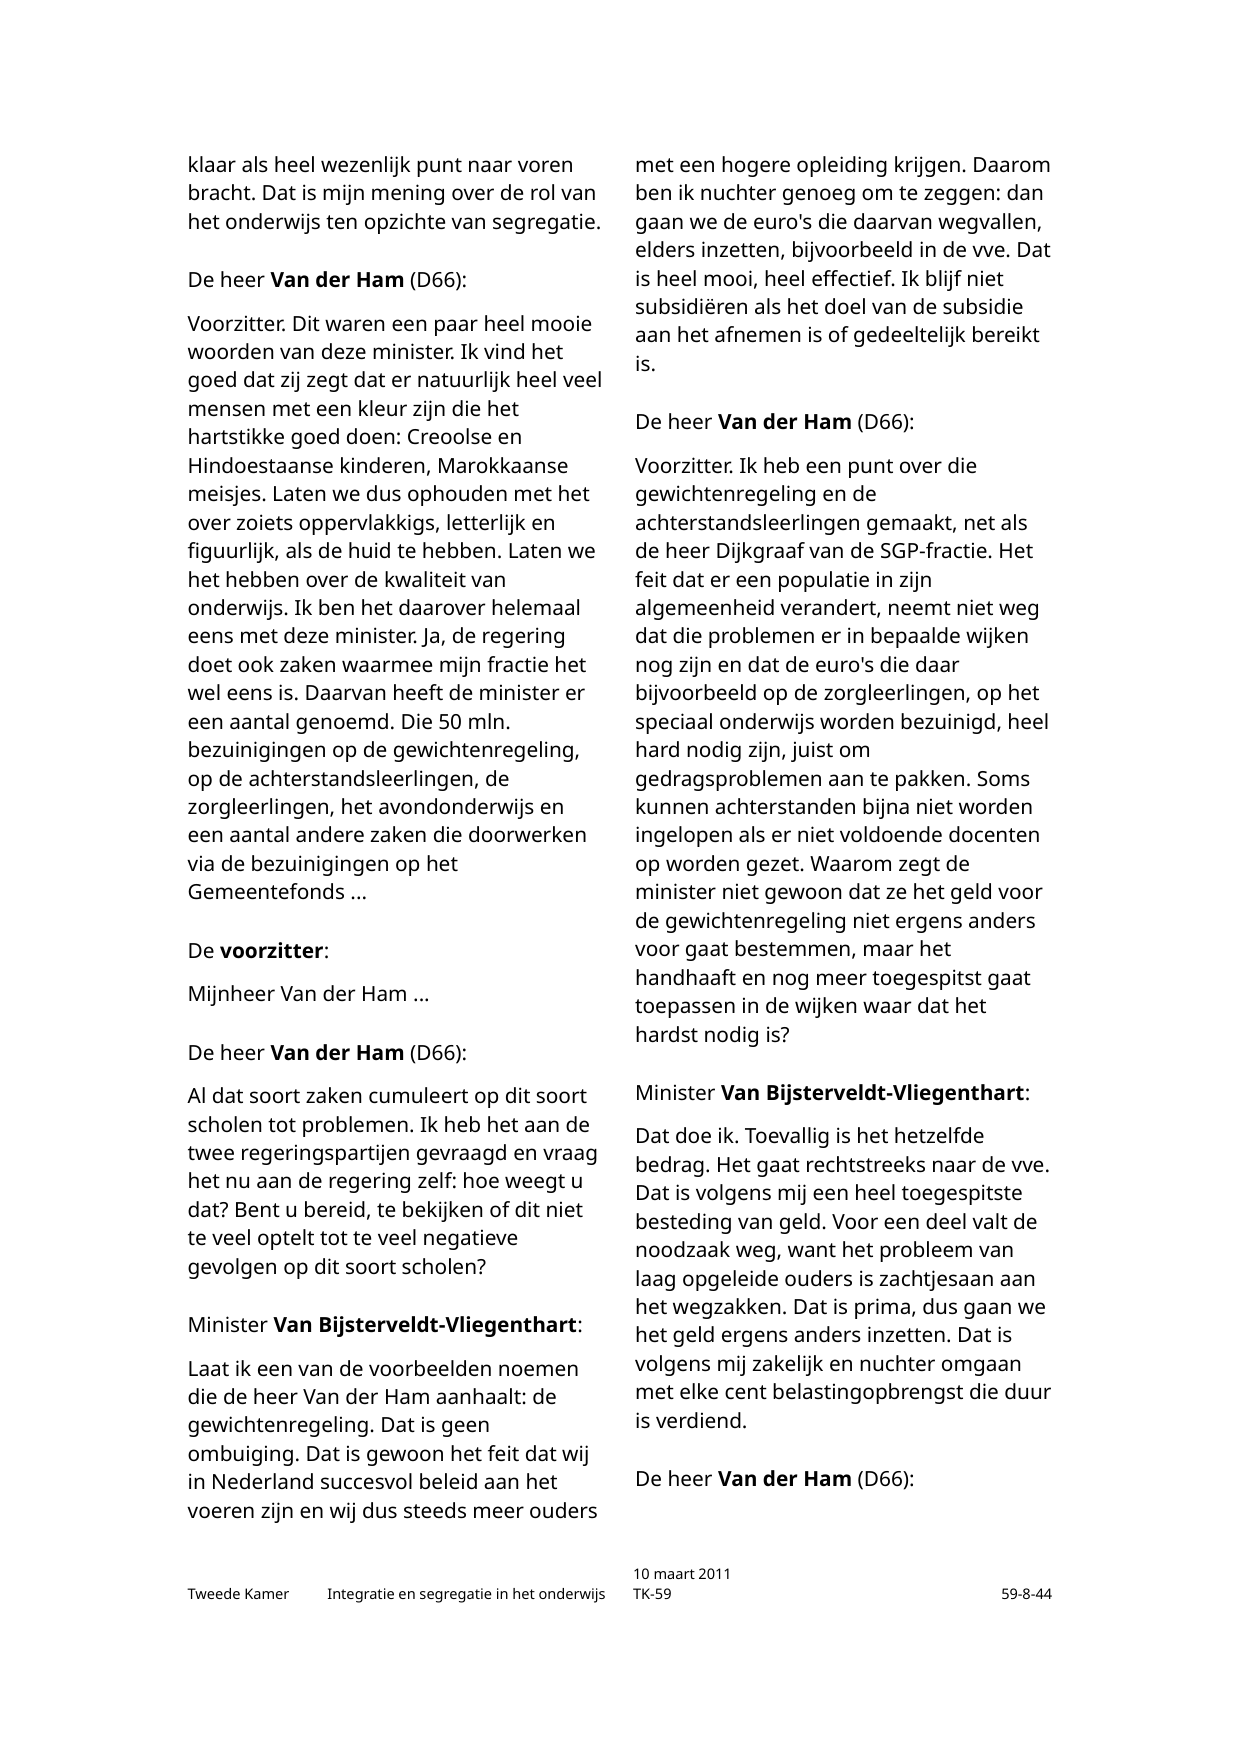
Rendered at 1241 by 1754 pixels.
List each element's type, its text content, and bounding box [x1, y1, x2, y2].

text Voorzitter. Ik heb een punt over die gewichtenregeling en de achterstandsleerlingen gemaakt, net als de heer Dijkgraaf van de SGP-fractie. Het feit dat er een populatie in zijn algemeenheid verandert, neemt niet weg dat die problemen er in bepaalde wijken nog zijn en dat de euro's die daar bijvoorbeeld op de zorgleerlingen, op het speciaal onderwijs worden bezuinigd, heel hard nodig zijn, juist om gedragsproblemen aan te pakken. Soms kunnen achterstanden bijna niet worden ingelopen als er niet voldoende docenten op worden gezet. Waarom zegt de minister niet gewoon dat ze het geld voor de gewichtenregeling niet ergens anders voor gaat bestemmen, maar het handhaaft en nog meer toegespitst gaat toepassen in de wijken waar dat het hardst nodig is? [635, 451, 1053, 1048]
text De heer Van der Ham (D66): [187, 1038, 605, 1066]
text Minister Van Bijsterveldt-Vliegenthart: [635, 1078, 1053, 1107]
text met een hogere opleiding krijgen. Daarom ben ik nuchter genoeg om te zeggen: dan gaan we de euro's die daarvan wegvallen, elders inzetten, bijvoorbeeld in de vve. Dat is heel mooi, heel effectief. Ik blijf niet subsidiëren als het doel van de subsidie aan het afnemen is of gedeeltelijk bereikt is. [635, 150, 1053, 377]
text Mijnheer Van der Ham ... [187, 979, 605, 1008]
text De heer Van der Ham (D66): [635, 407, 1053, 436]
text De heer Van der Ham (D66): [635, 1464, 1053, 1493]
text Al dat soort zaken cumuleert op dit soort scholen tot problemen. Ik heb het aan de twee regeringspartijen gevraagd en vraag het nu aan de regering zelf: hoe weegt u dat? Bent u bereid, te bekijken of dit niet te veel optelt tot te veel negatieve gevolgen op dit soort scholen? [187, 1081, 605, 1280]
text Laat ik een van de voorbeelden noemen die de heer Van der Ham aanhaalt: de gewichtenregeling. Dat is geen ombuiging. Dat is gewoon het feit dat wij in Nederland succesvol beleid aan het voeren zijn en wij dus steeds meer ouders [187, 1354, 605, 1524]
text klaar als heel wezenlijk punt naar voren bracht. Dat is mijn mening over de rol van het onderwijs ten opzichte van segregatie. [187, 150, 605, 235]
text De voorzitter: [187, 936, 605, 964]
text Minister Van Bijsterveldt-Vliegenthart: [187, 1310, 605, 1339]
text De heer Van der Ham (D66): [187, 265, 605, 294]
text Voorzitter. Dit waren een paar heel mooie woorden van deze minister. Ik vind het goed dat zij zegt dat er natuurlijk heel veel mensen met een kleur zijn die het hartstikke goed doen: Creoolse en Hindoestaanse kinderen, Marokkaanse meisjes. Laten we dus ophouden met het over zoiets oppervlakkigs, letterlijk en figuurlijk, als de huid te hebben. Laten we het hebben over de kwaliteit van onderwijs. Ik ben het daarover helemaal eens met deze minister. Ja, de regering doet ook zaken waarmee mijn fractie het wel eens is. Daarvan heeft de minister er een aantal genoemd. Die 50 mln. bezuinigingen op de gewichtenregeling, op de achterstandsleerlingen, de zorgleerlingen, het avondonderwijs en een aantal andere zaken die doorwerken via de bezuinigingen op het Gemeentefonds ... [187, 309, 605, 906]
text Dat doe ik. Toevallig is het hetzelfde bedrag. Het gaat rechtstreeks naar de vve. Dat is volgens mij een heel toegespitste besteding van geld. Voor een deel valt de noodzaak weg, want het probleem van laag opgeleide ouders is zachtjesaan aan het wegzakken. Dat is prima, dus gaan we het geld ergens anders inzetten. Dat is volgens mij zakelijk en nuchter omgaan met elke cent belastingopbrengst die duur is verdiend. [635, 1122, 1053, 1434]
